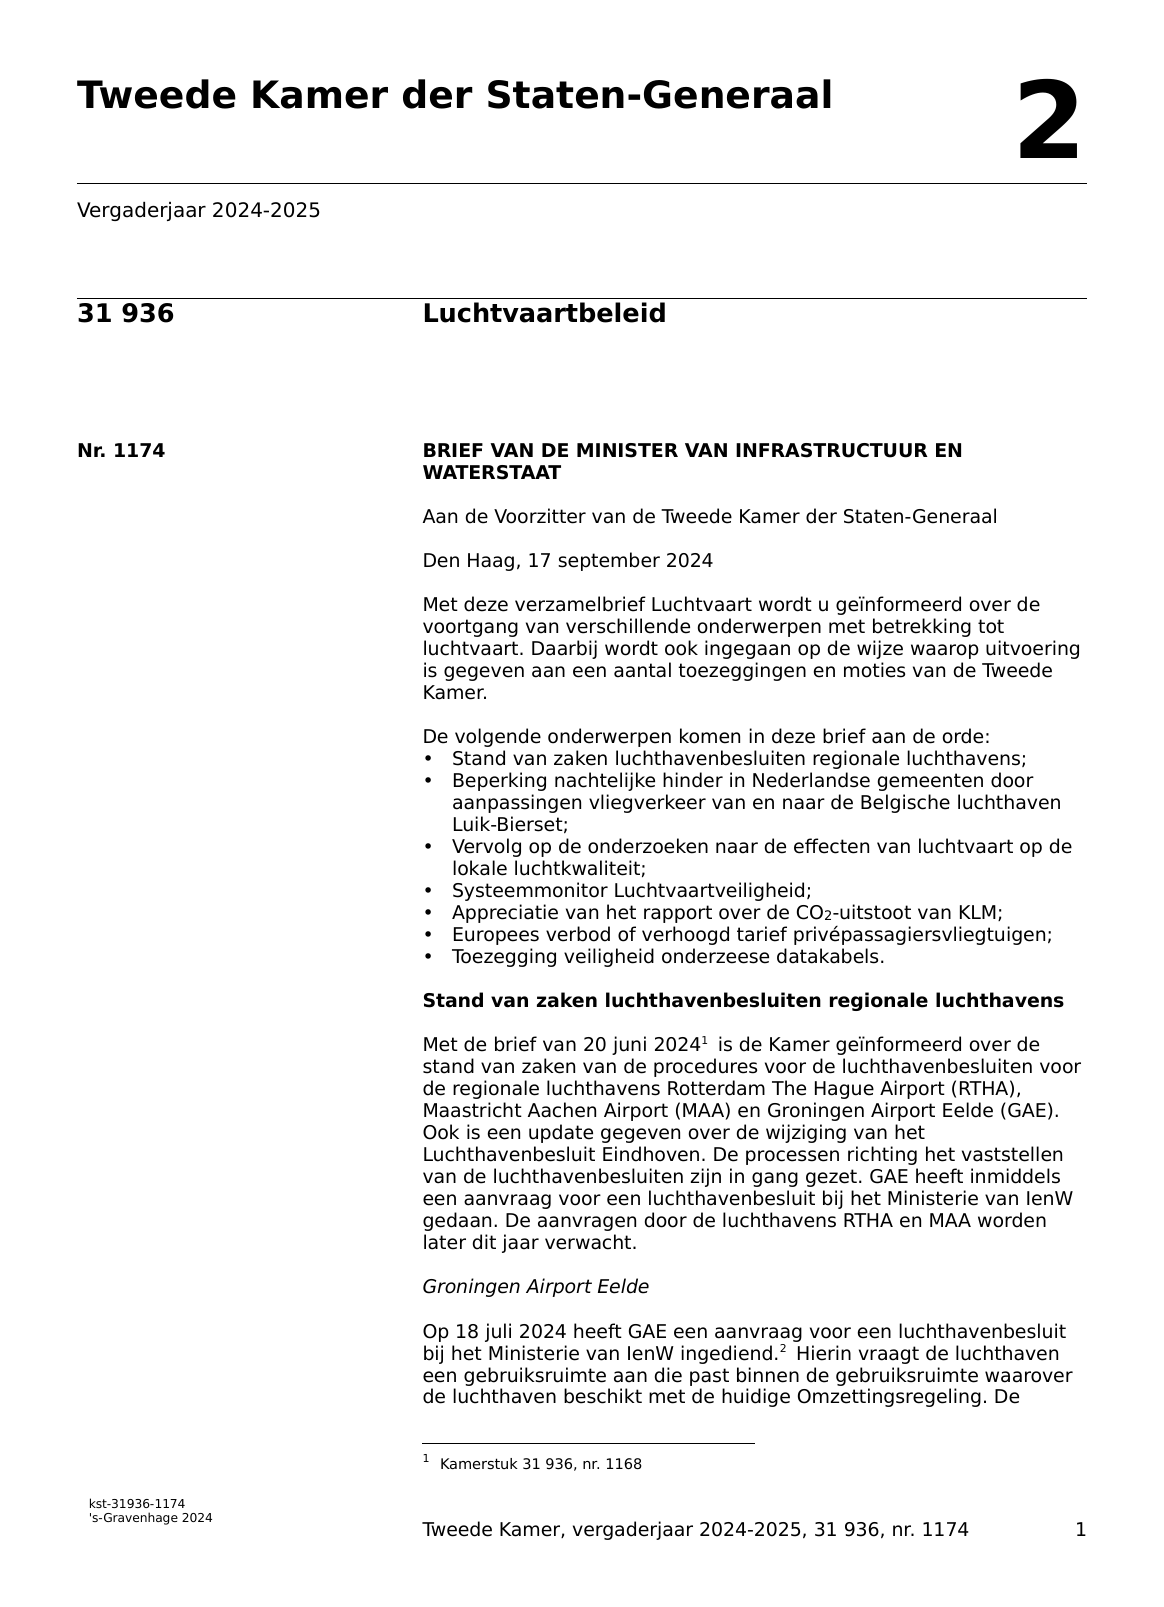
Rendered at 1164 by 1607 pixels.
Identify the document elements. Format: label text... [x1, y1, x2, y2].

text • Stand van zaken luchthavenbesluiten regionale luchthavens; [422, 748, 1087, 770]
text • Vervolg op de onderzoeken naar de effecten van luchtvaart op de lokale luchtkwaliteit; [422, 836, 1087, 880]
table_header 2 [886, 59, 1087, 183]
text 's-Gravenhage 2024 [88, 1511, 323, 1525]
table_cell Vergaderjaar 2024-2025 [77, 184, 1087, 298]
text kst-31936-1174 [88, 1497, 323, 1511]
table_header Tweede Kamer der Staten-Generaal [77, 59, 886, 183]
text Op 18 juli 2024 heeft GAE een aanvraag voor een luchthavenbesluit bij het Ministerie van IenW ingediend. Hierin vraagt de luchthaven een gebruiksruimte aan die past binnen de gebruiksruimte waarover de luchthaven beschikt met de huidige Omzettingsregeling. De [422, 1321, 1087, 1408]
text • Beperking nachtelijke hinder in Nederlandse gemeenten door aanpassingen vliegverkeer van en naar de Belgische luchthaven Luik-Bierset; [422, 770, 1087, 836]
subtitle Nr. 1174 BRIEF VAN DE MINISTER VAN INFRASTRUCTUUR EN WATERSTAAT [77, 440, 1087, 484]
text • Europees verbod of verhoogd tarief privépassagiersvliegtuigen; [422, 924, 1087, 946]
text • Systeemmonitor Luchtvaartveiligheid; [422, 880, 1087, 902]
subtitle 31 936 Luchtvaartbeleid [77, 299, 1087, 329]
text Den Haag, 17 september 2024 [422, 550, 1087, 572]
text Kamerstuk 31 936, nr. 1168 [422, 1452, 1087, 1474]
subtitle Stand van zaken luchthavenbesluiten regionale luchthavens [422, 990, 1087, 1012]
text Met deze verzamelbrief Luchtvaart wordt u geïnformeerd over de voortgang van verschillende onderwerpen met betrekking tot luchtvaart. Daarbij wordt ook ingegaan op de wijze waarop uitvoering is gegeven aan een aantal toezeggingen en moties van de Tweede Kamer. [422, 594, 1087, 704]
text • Appreciatie van het rapport over de CO2-uitstoot van KLM; [422, 902, 1087, 924]
text Met de brief van 20 juni 2024 is de Kamer geïnformeerd over de stand van zaken van de procedures voor de luchthavenbesluiten voor de regionale luchthavens Rotterdam The Hague Airport (RTHA), Maastricht Aachen Airport (MAA) en Groningen Airport Eelde (GAE). Ook is een update gegeven over de wijziging van het Luchthavenbesluit Eindhoven. De processen richting het vaststellen van de luchthavenbesluiten zijn in gang gezet. GAE heeft inmiddels een aanvraag voor een luchthavenbesluit bij het Ministerie van IenW gedaan. De aanvragen door de luchthavens RTHA en MAA worden later dit jaar verwacht. [422, 1034, 1087, 1254]
subtitle Groningen Airport Eelde [422, 1276, 1087, 1298]
text • Toezegging veiligheid onderzeese datakabels. [422, 946, 1087, 968]
text Aan de Voorzitter van de Tweede Kamer der Staten-Generaal [422, 506, 1087, 528]
text De volgende onderwerpen komen in deze brief aan de orde: [422, 726, 1087, 748]
